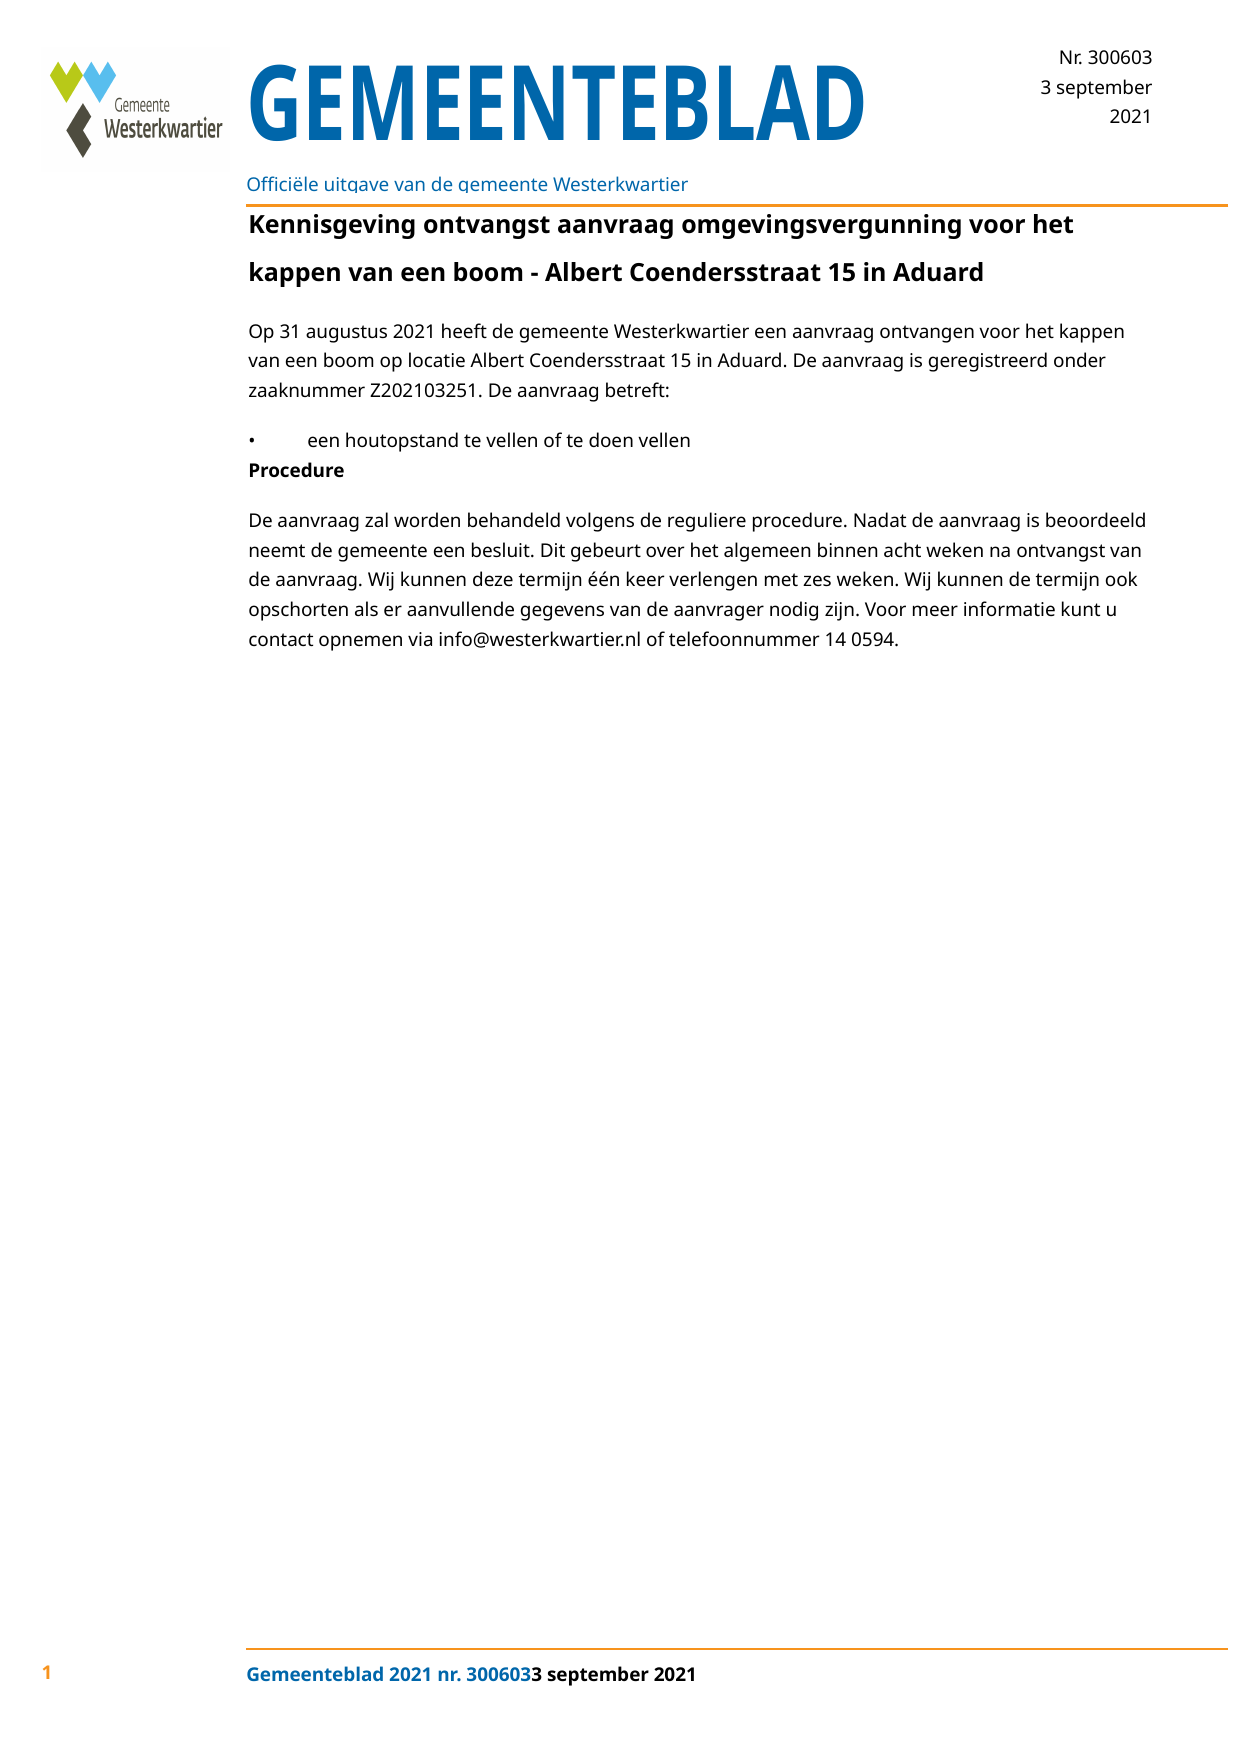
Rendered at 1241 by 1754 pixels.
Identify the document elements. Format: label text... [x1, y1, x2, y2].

text Op 31 augustus 2021 heeft de gemeente Westerkwartier een aanvraag ontvangen voor het kappen van een boom op locatie Albert Coendersstraat 15 in Aduard. De aanvraag is geregistreerd onder zaaknummer Z202103251. De aanvraag betreft: [248, 318, 1152, 403]
text Procedure [248, 457, 1152, 483]
picture [41, 47, 231, 172]
list een houtopstand te vellen of te doen vellen [248, 427, 1152, 453]
text De aanvraag zal worden behandeld volgens de reguliere procedure. Nadat de aanvraag is beoordeeld neemt de gemeente een besluit. Dit gebeurt over het algemeen binnen acht weken na ontvangst van de aanvraag. Wij kunnen deze termijn één keer verlengen met zes weken. Wij kunnen de termijn ook opschorten als er aanvullende gegevens van de aanvrager nodig zijn. Voor meer informatie kunt u contact opnemen via info@westerkwartier.nl of telefoonnummer 14 0594. [248, 507, 1152, 652]
text Kennisgeving ontvangst aanvraag omgevingsvergunning voor het kappen van een boom - Albert Coendersstraat 15 in Aduard [248, 207, 1152, 288]
